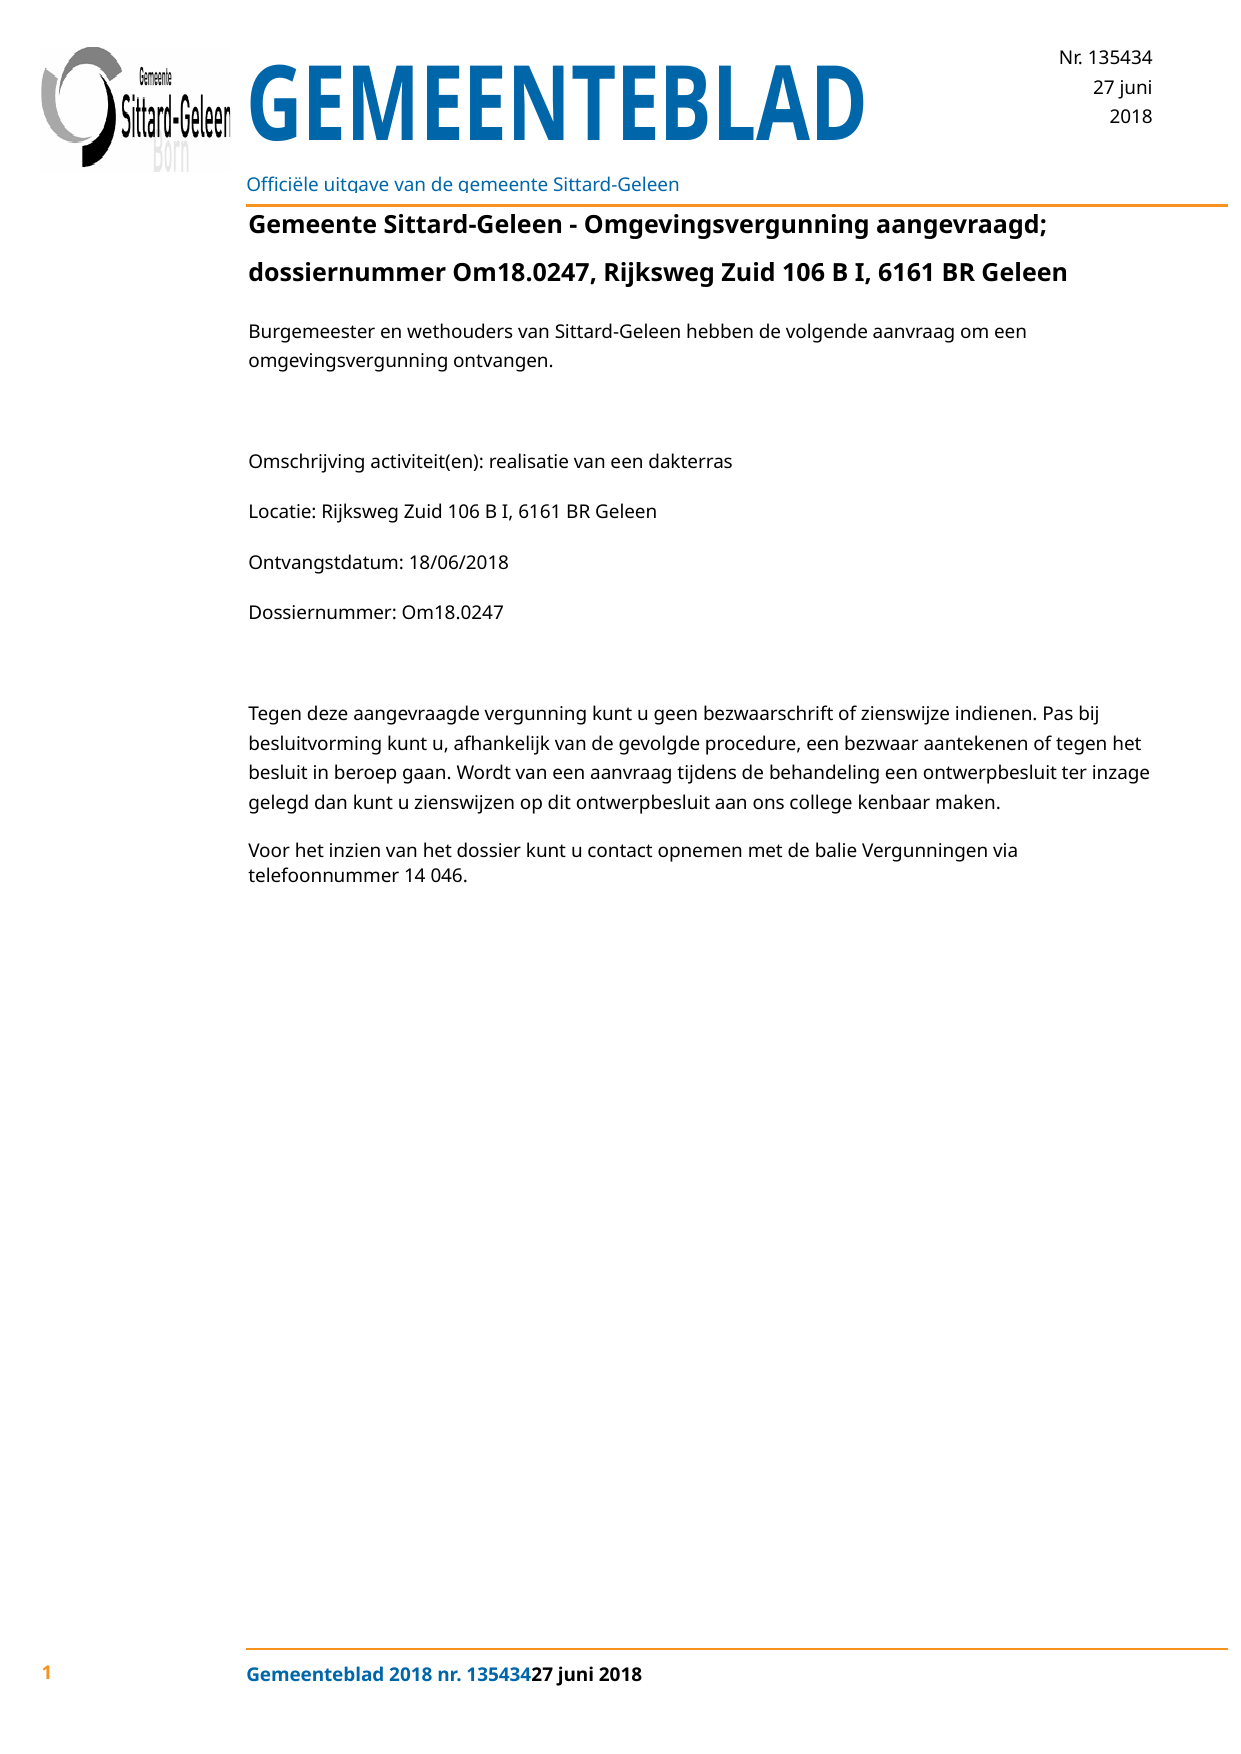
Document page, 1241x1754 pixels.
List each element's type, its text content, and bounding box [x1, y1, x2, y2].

text Omschrijving activiteit(en): realisatie van een dakterras [248, 448, 1152, 474]
text Dossiernummer: Om18.0247 [248, 599, 1152, 625]
text Gemeente Sittard-Geleen - Omgevingsvergunning aangevraagd; dossiernummer Om18.0247, Rijksweg Zuid 106 B I, 6161 BR Geleen [248, 207, 1152, 288]
text Burgemeester en wethouders van Sittard-Geleen hebben de volgende aanvraag om een omgevingsvergunning ontvangen. [248, 318, 1152, 373]
text Voor het inzien van het dossier kunt u contact opnemen met de balie Vergunningen via telefoonnummer 14 046. [248, 837, 1152, 888]
text Tegen deze aangevraagde vergunning kunt u geen bezwaarschrift of zienswijze indienen. Pas bij besluitvorming kunt u, afhankelijk van de gevolgde procedure, een bezwaar aantekenen of tegen het besluit in beroep gaan. Wordt van een aanvraag tijdens de behandeling een ontwerpbesluit ter inzage gelegd dan kunt u zienswijzen op dit ontwerpbesluit aan ons college kenbaar maken. [248, 700, 1152, 815]
picture [41, 47, 231, 172]
text Ontvangstdatum: 18/06/2018 [248, 549, 1152, 575]
text Locatie: Rijksweg Zuid 106 B I, 6161 BR Geleen [248, 499, 1152, 524]
